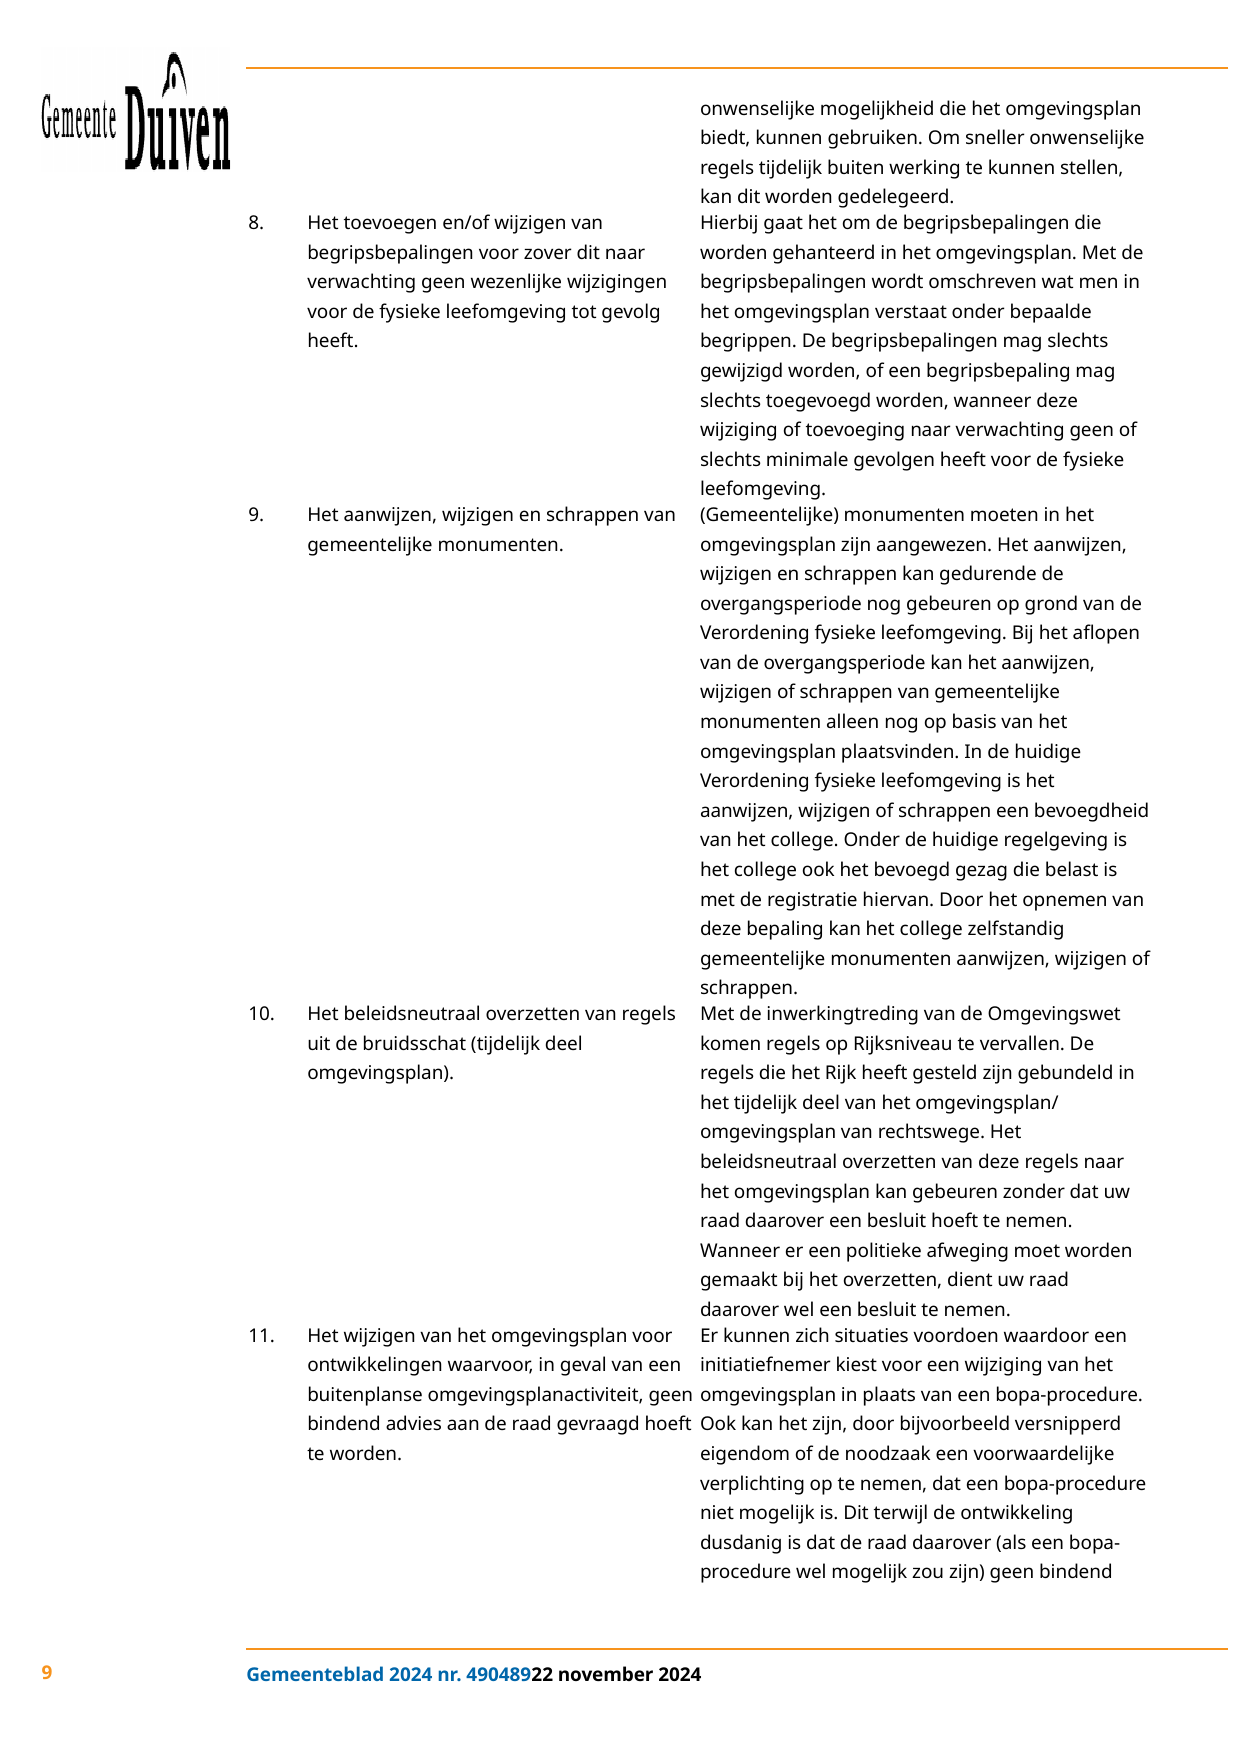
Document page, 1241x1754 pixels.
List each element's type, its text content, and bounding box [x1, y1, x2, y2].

table_cell Met de inwerkingtreding van de Omgevingswet komen regels op Rijksniveau te vervallen. De regels die het Rijk heeft gesteld zijn gebundeld in het tijdelijk deel van het omgevingsplan/ omgevingsplan van rechtswege. Het beleidsneutraal overzetten van deze regels naar het omgevingsplan kan gebeuren zonder dat uw raad daarover een besluit hoeft te nemen. Wanneer er een politieke afweging moet worden gemaakt bij het overzetten, dient uw raad daarover wel een besluit te nemen. [700, 1000, 1152, 1322]
table_cell [248, 95, 700, 209]
table_cell Hierbij gaat het om de begripsbepalingen die worden gehanteerd in het omgevingsplan. Met de begripsbepalingen wordt omschreven wat men in het omgevingsplan verstaat onder bepaalde begrippen. De begripsbepalingen mag slechts gewijzigd worden, of een begripsbepaling mag slechts toegevoegd worden, wanneer deze wijziging of toevoeging naar verwachting geen of slechts minimale gevolgen heeft voor de fysieke leefomgeving. [700, 209, 1152, 501]
table_cell Er kunnen zich situaties voordoen waardoor een initiatiefnemer kiest voor een wijziging van het omgevingsplan in plaats van een bopa-procedure. Ook kan het zijn, door bijvoorbeeld versnipperd eigendom of de noodzaak een voorwaardelijke verplichting op te nemen, dat een bopa-procedure niet mogelijk is. Dit terwijl de ontwikkeling dusdanig is dat de raad daarover (als een bopa-procedure wel mogelijk zou zijn) geen bindend [700, 1322, 1152, 1584]
table_cell Het wijzigen van het omgevingsplan voor ontwikkelingen waarvoor, in geval van een buitenplanse omgevingsplanactiviteit, geen bindend advies aan de raad gevraagd hoeft te worden. [248, 1322, 700, 1584]
table_cell Het toevoegen en/of wijzigen van begripsbepalingen voor zover dit naar verwachting geen wezenlijke wijzigingen voor de fysieke leefomgeving tot gevolg heeft. [248, 209, 700, 501]
picture [41, 47, 231, 172]
table_cell (Gemeentelijke) monumenten moeten in het omgevingsplan zijn aangewezen. Het aanwijzen, wijzigen en schrappen kan gedurende de overgangsperiode nog gebeuren op grond van de Verordening fysieke leefomgeving. Bij het aflopen van de overgangsperiode kan het aanwijzen, wijzigen of schrappen van gemeentelijke monumenten alleen nog op basis van het omgevingsplan plaatsvinden. In de huidige Verordening fysieke leefomgeving is het aanwijzen, wijzigen of schrappen een bevoegdheid van het college. Onder de huidige regelgeving is het college ook het bevoegd gezag die belast is met de registratie hiervan. Door het opnemen van deze bepaling kan het college zelfstandig gemeentelijke monumenten aanwijzen, wijzigen of schrappen. [700, 501, 1152, 1000]
table_cell Het beleidsneutraal overzetten van regels uit de bruidsschat (tijdelijk deel omgevingsplan). [248, 1000, 700, 1322]
table_cell onwenselijke mogelijkheid die het omgevingsplan biedt, kunnen gebruiken. Om sneller onwenselijke regels tijdelijk buiten werking te kunnen stellen, kan dit worden gedelegeerd. [700, 95, 1152, 209]
table_cell Het aanwijzen, wijzigen en schrappen van gemeentelijke monumenten. [248, 501, 700, 1000]
